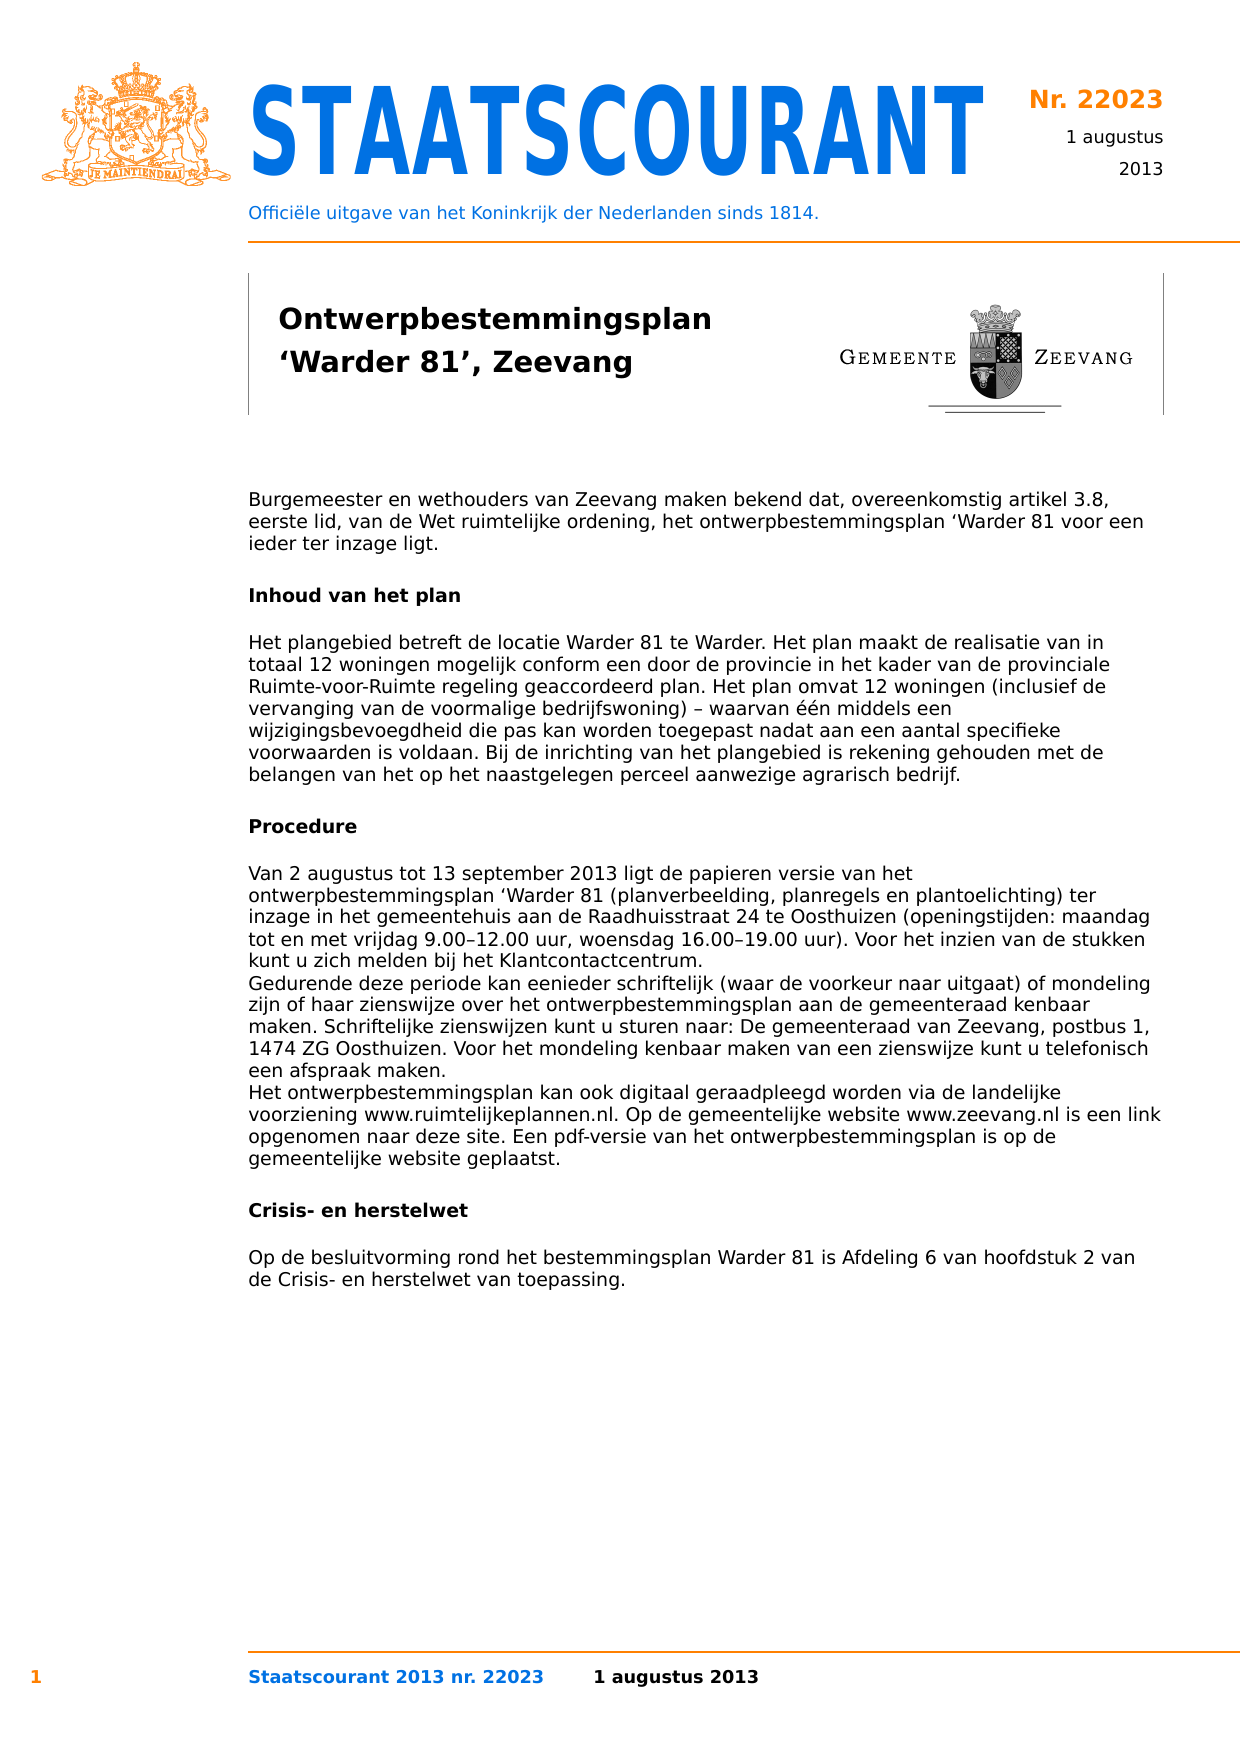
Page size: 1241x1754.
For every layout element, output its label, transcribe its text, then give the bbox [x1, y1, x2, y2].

table_header [25, 62, 248, 241]
text Het plangebied betreft de locatie Warder 81 te Warder. Het plan maakt de realisatie van in totaal 12 woningen mogelijk conform een door de provincie in het kader van de provinciale Ruimte-voor-Ruimte regeling geaccordeerd plan. Het plan omvat 12 woningen (inclusief de vervanging van de voormalige bedrijfswoning) – waarvan één middels een wijzigingsbevoegdheid die pas kan worden toegepast nadat aan een aantal specifieke voorwaarden is voldaan. Bij de inrichting van het plangebied is rekening gehouden met de belangen van het op het naastgelegen perceel aanwezige agrarisch bedrijf. [248, 632, 1163, 786]
picture [41, 62, 231, 186]
subtitle Procedure [248, 816, 1163, 837]
text Het ontwerpbestemmingsplan kan ook digitaal geraadpleegd worden via de landelijke voorziening www.ruimtelijkeplannen.nl. Op de gemeentelijke website www.zeevang.nl is een link opgenomen naar deze site. Een pdf-versie van het ontwerpbestemmingsplan is op de gemeentelijke website geplaatst. [248, 1082, 1163, 1170]
table_cell Officiële uitgave van het Koninkrijk der Nederlanden sinds 1814. [248, 203, 1240, 241]
table_cell 1 augustus [998, 121, 1240, 153]
text Van 2 augustus tot 13 september 2013 ligt de papieren versie van het ontwerpbestemmingsplan ‘Warder 81 (planverbeelding, planregels en plantoelichting) ter inzage in het gemeentehuis aan de Raadhuisstraat 24 te Oosthuizen (openingstijden: maandag tot en met vrijdag 9.00–12.00 uur, woensdag 16.00–19.00 uur). Voor het inzien van de stukken kunt u zich melden bij het Klantcontactcentrum. [248, 862, 1163, 972]
subtitle Crisis- en herstelwet [248, 1200, 1163, 1222]
subtitle Inhoud van het plan [248, 585, 1163, 607]
text Burgemeester en wethouders van Zeevang maken bekend dat, overeenkomstig artikel 3.8, eerste lid, van de Wet ruimtelijke ordening, het ontwerpbestemmingsplan ‘Warder 81 voor een ieder ter inzage ligt. [248, 489, 1163, 555]
table_cell 2013 [998, 153, 1240, 203]
text Gedurende deze periode kan eenieder schriftelijk (waar de voorkeur naar uitgaat) of mondeling zijn of haar zienswijze over het ontwerpbestemmingsplan aan de gemeenteraad kenbaar maken. Schriftelijke zienswijzen kunt u sturen naar: De gemeenteraad van Zeevang, postbus 1, 1474 ZG Oosthuizen. Voor het mondeling kenbaar maken van een zienswijze kunt u telefonisch een afspraak maken. [248, 972, 1163, 1082]
table_header Nr. 22023 [998, 62, 1240, 121]
subtitle Ontwerpbestemmingsplan ‘Warder 81’, Zeevang [249, 273, 1163, 415]
table_header STAATSCOURANT [248, 62, 998, 203]
picture [838, 302, 1134, 415]
text Op de besluitvorming rond het bestemmingsplan Warder 81 is Afdeling 6 van hoofdstuk 2 van de Crisis- en herstelwet van toepassing. [248, 1247, 1163, 1291]
